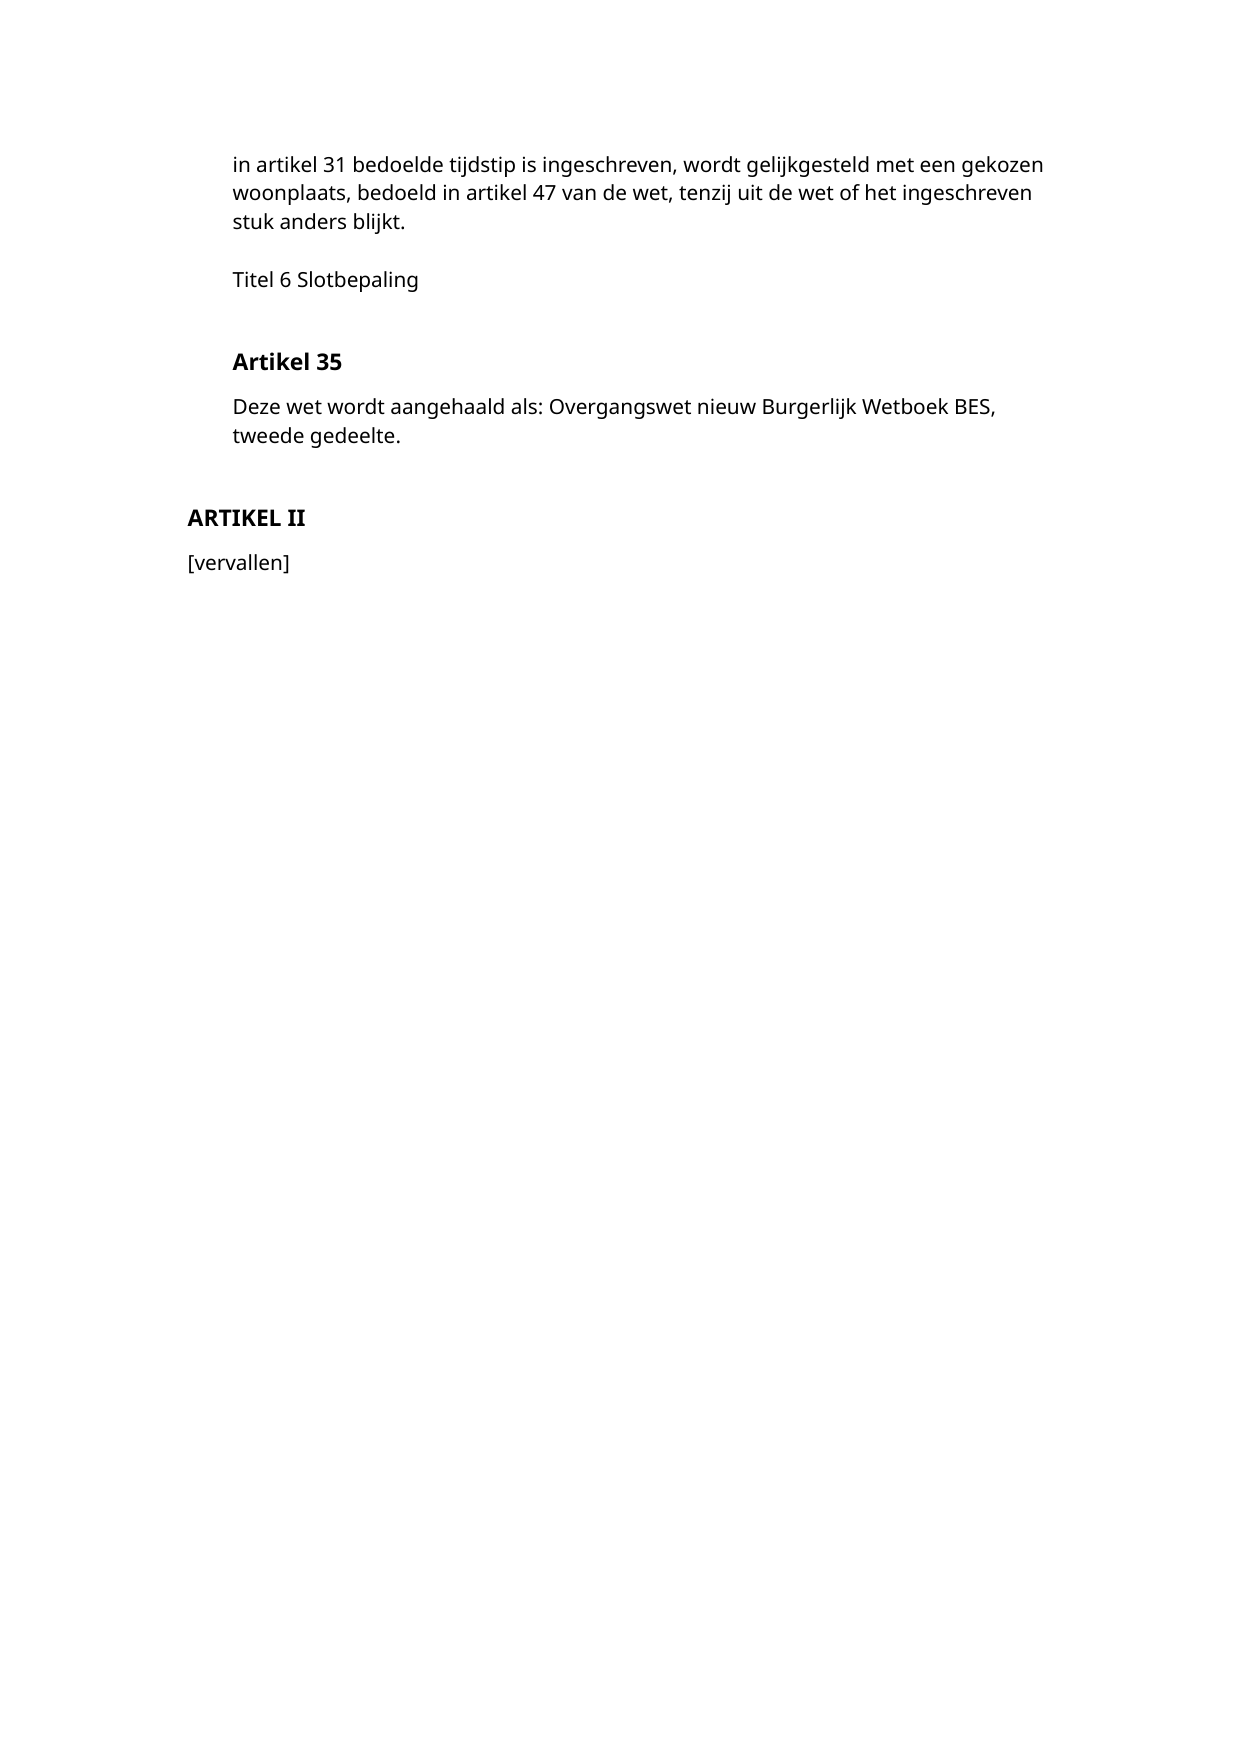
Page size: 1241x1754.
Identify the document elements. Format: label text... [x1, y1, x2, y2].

subtitle Artikel 35 [232, 346, 1053, 377]
subtitle ARTIKEL II [187, 502, 1053, 533]
text Deze wet wordt aangehaald als: Overgangswet nieuw Burgerlijk Wetboek BES, tweede gedeelte. [232, 392, 1053, 449]
text in artikel 31 bedoelde tijdstip is ingeschreven, wordt gelijkgesteld met een gekozen woonplaats, bedoeld in artikel 47 van de wet, tenzij uit de wet of het ingeschreven stuk anders blijkt. [232, 150, 1053, 235]
subtitle Titel 6 Slotbepaling [232, 265, 1053, 294]
text [vervallen] [187, 548, 1053, 577]
